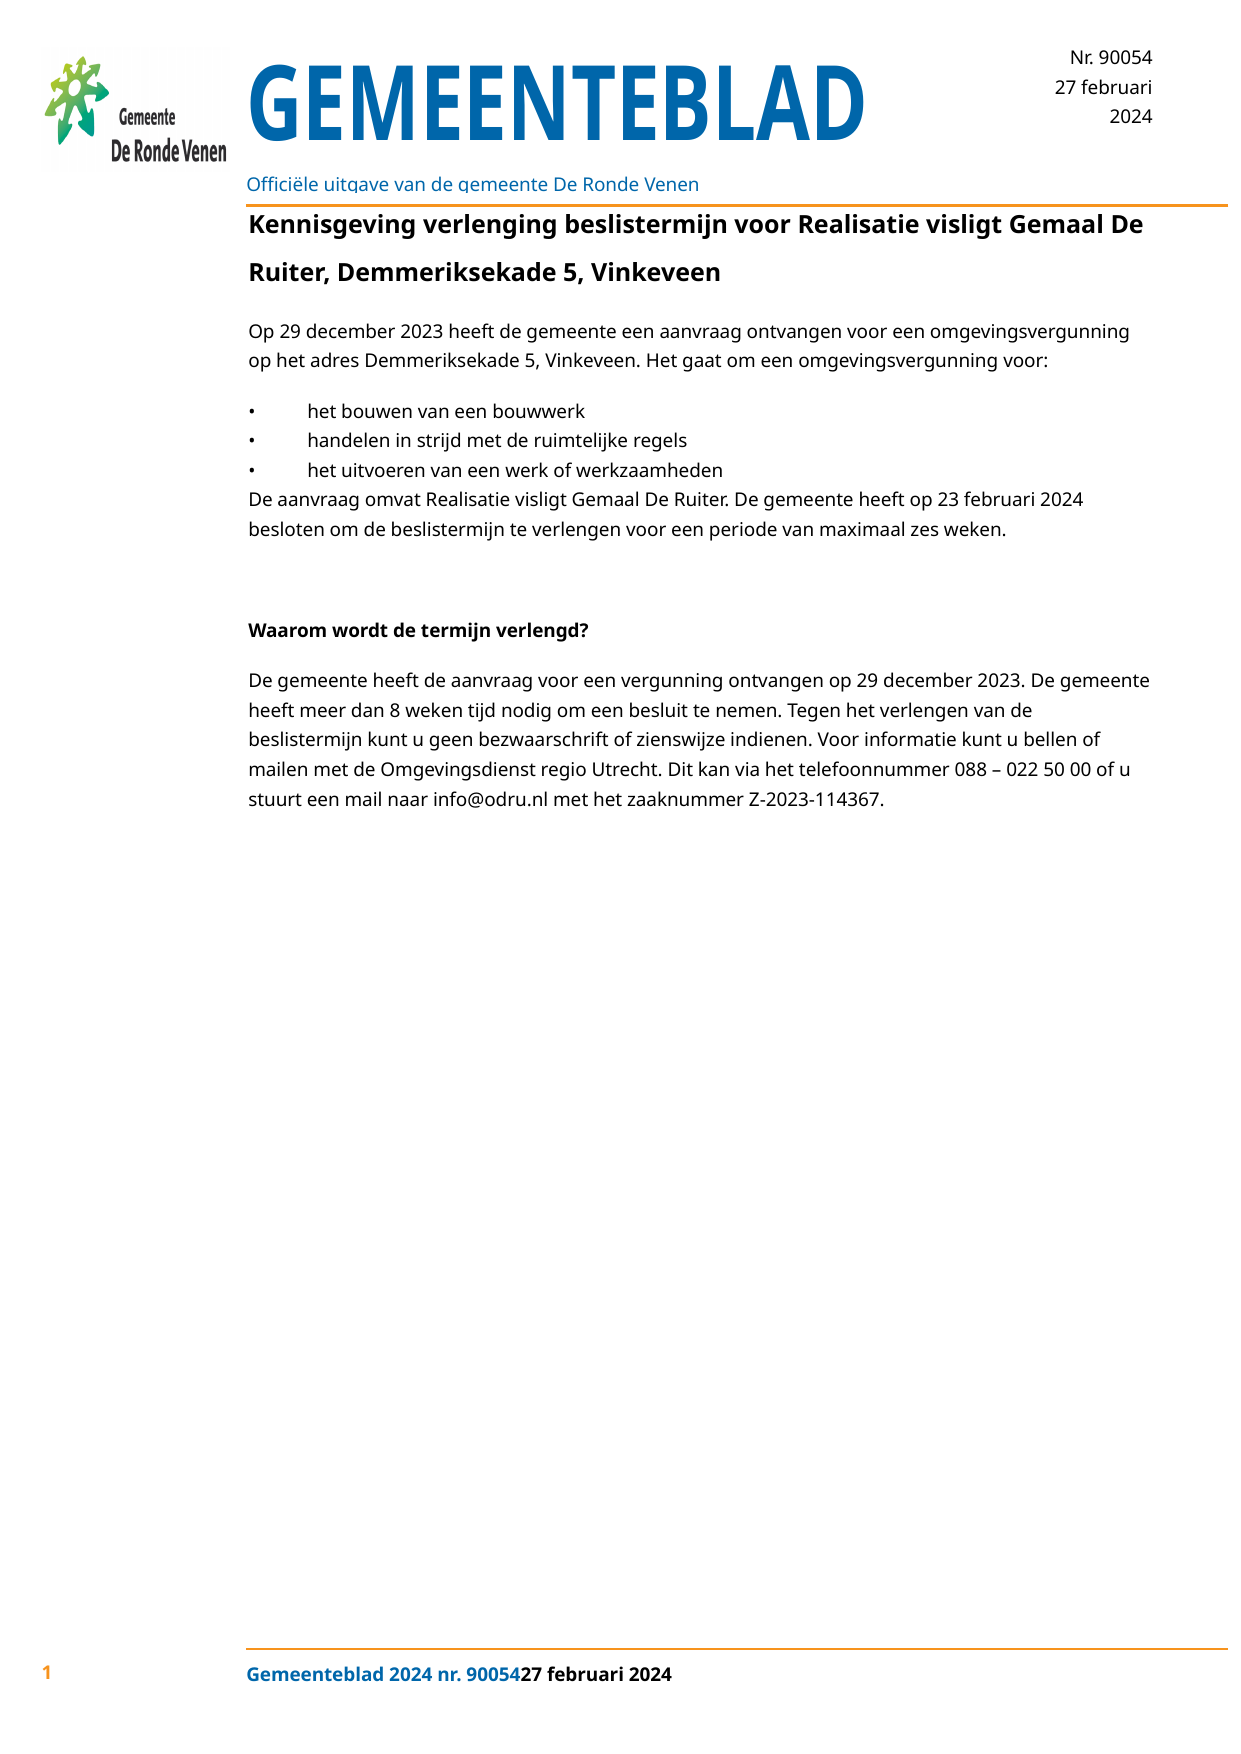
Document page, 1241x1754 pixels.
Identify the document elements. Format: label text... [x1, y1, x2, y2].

list het uitvoeren van een werk of werkzaamheden [248, 457, 1152, 483]
text De aanvraag omvat Realisatie visligt Gemaal De Ruiter. De gemeente heeft op 23 februari 2024 besloten om de beslistermijn te verlengen voor een periode van maximaal zes weken. [248, 487, 1152, 542]
text Waarom wordt de termijn verlengd? [248, 617, 1152, 643]
list het bouwen van een bouwwerk [248, 398, 1152, 424]
text De gemeente heeft de aanvraag voor een vergunning ontvangen op 29 december 2023. De gemeente heeft meer dan 8 weken tijd nodig om een besluit te nemen. Tegen het verlengen van de beslistermijn kunt u geen bezwaarschrift of zienswijze indienen. Voor informatie kunt u bellen of mailen met de Omgevingsdienst regio Utrecht. Dit kan via het telefoonnummer 088 – 022 50 00 of u stuurt een mail naar info@odru.nl met het zaaknummer Z-2023-114367. [248, 667, 1152, 812]
text Kennisgeving verlenging beslistermijn voor Realisatie visligt Gemaal De Ruiter, Demmeriksekade 5, Vinkeveen [248, 207, 1152, 288]
picture [41, 47, 231, 172]
text Op 29 december 2023 heeft de gemeente een aanvraag ontvangen voor een omgevingsvergunning op het adres Demmeriksekade 5, Vinkeveen. Het gaat om een omgevingsvergunning voor: [248, 318, 1152, 373]
list handelen in strijd met de ruimtelijke regels [248, 427, 1152, 453]
